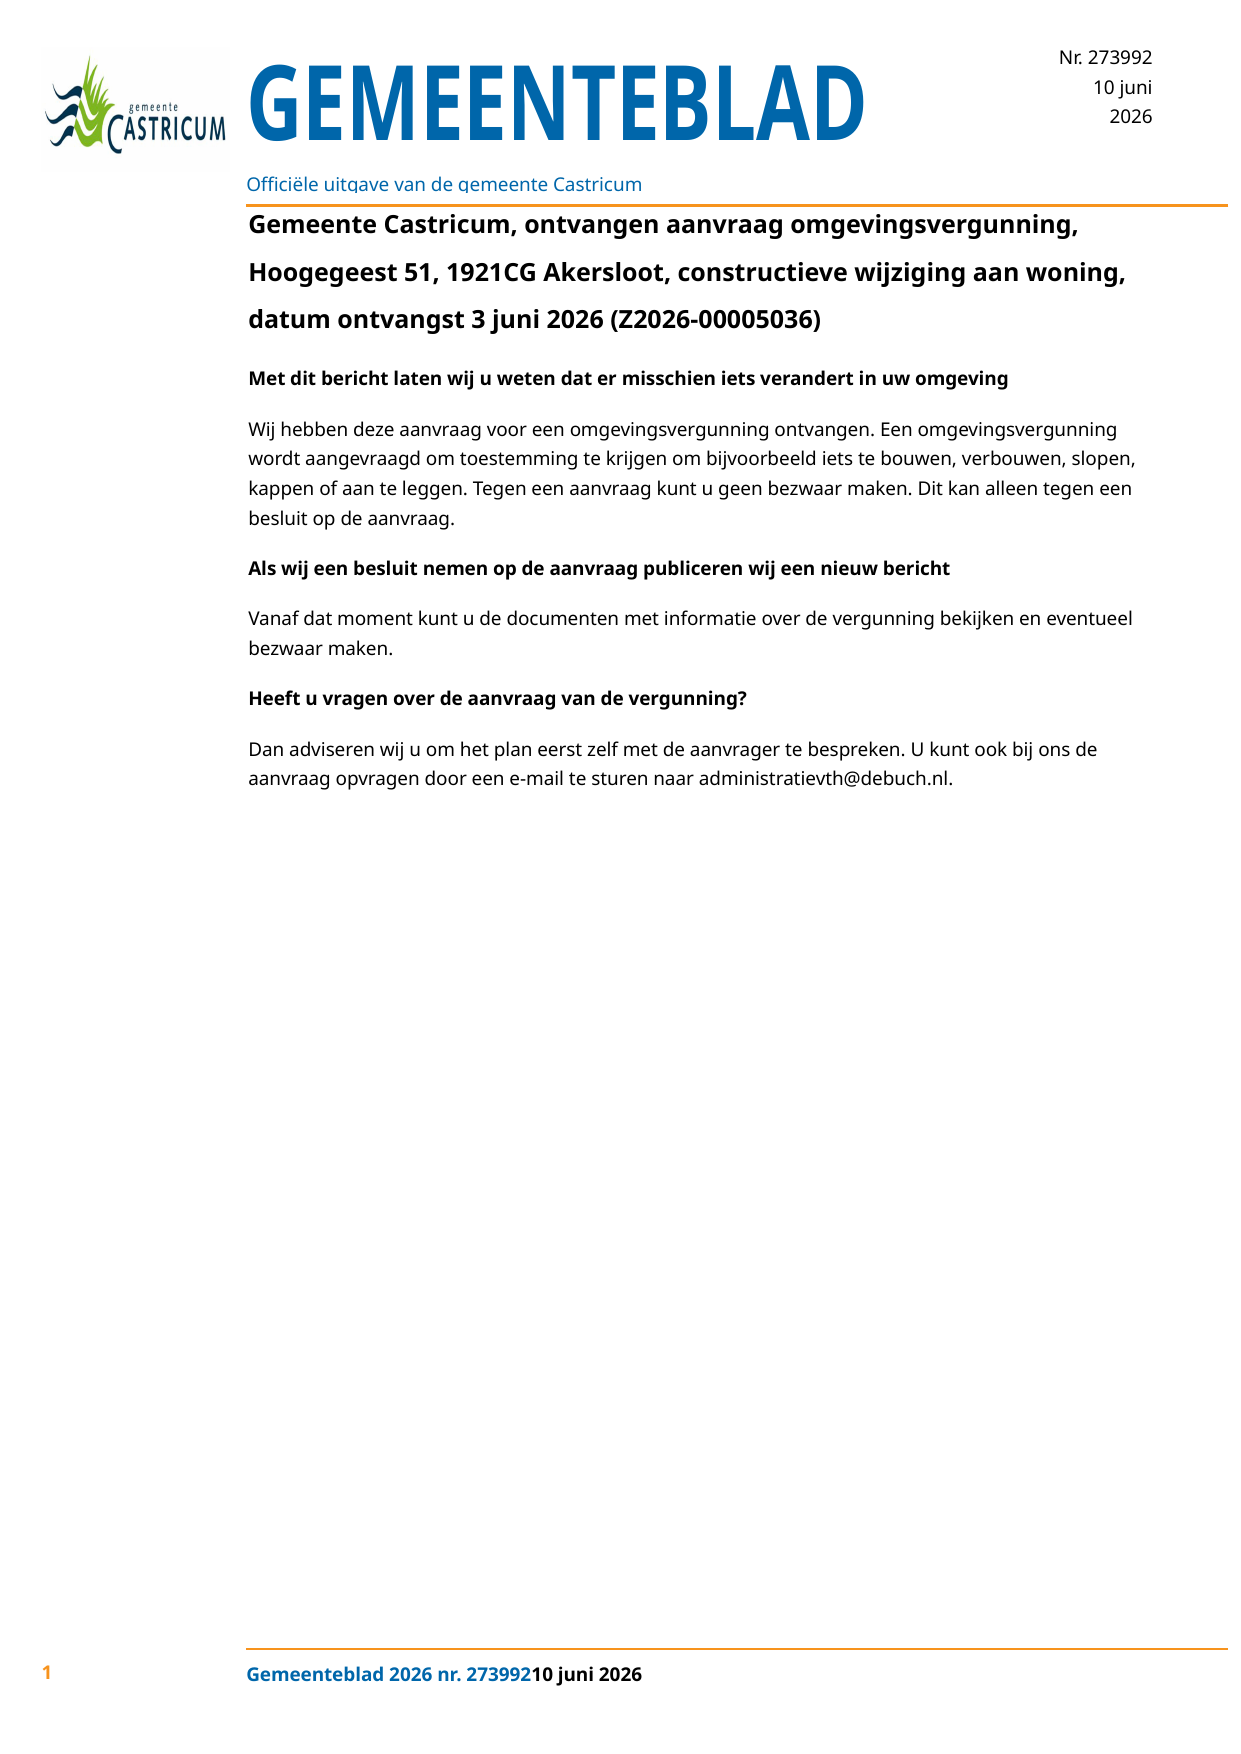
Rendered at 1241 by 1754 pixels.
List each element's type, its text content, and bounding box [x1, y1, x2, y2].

text Dan adviseren wij u om het plan eerst zelf met de aanvrager te bespreken. U kunt ook bij ons de aanvraag opvragen door een e-mail te sturen naar administratievth@debuch.nl. [248, 736, 1152, 791]
text Heeft u vragen over de aanvraag van de vergunning? [248, 686, 1152, 711]
text Met dit bericht laten wij u weten dat er misschien iets verandert in uw omgeving [248, 366, 1152, 391]
text Wij hebben deze aanvraag voor een omgevingsvergunning ontvangen. Een omgevingsvergunning wordt aangevraagd om toestemming te krijgen om bijvoorbeeld iets te bouwen, verbouwen, slopen, kappen of aan te leggen. Tegen een aanvraag kunt u geen bezwaar maken. Dit kan alleen tegen een besluit op de aanvraag. [248, 416, 1152, 530]
text Vanaf dat moment kunt u de documenten met informatie over de vergunning bekijken en eventueel bezwaar maken. [248, 606, 1152, 661]
text Gemeente Castricum, ontvangen aanvraag omgevingsvergunning, Hoogegeest 51, 1921CG Akersloot, constructieve wijziging aan woning, datum ontvangst 3 juni 2026 (Z2026-00005036) [248, 207, 1152, 336]
text Als wij een besluit nemen op de aanvraag publiceren wij een nieuw bericht [248, 555, 1152, 581]
picture [41, 47, 231, 172]
